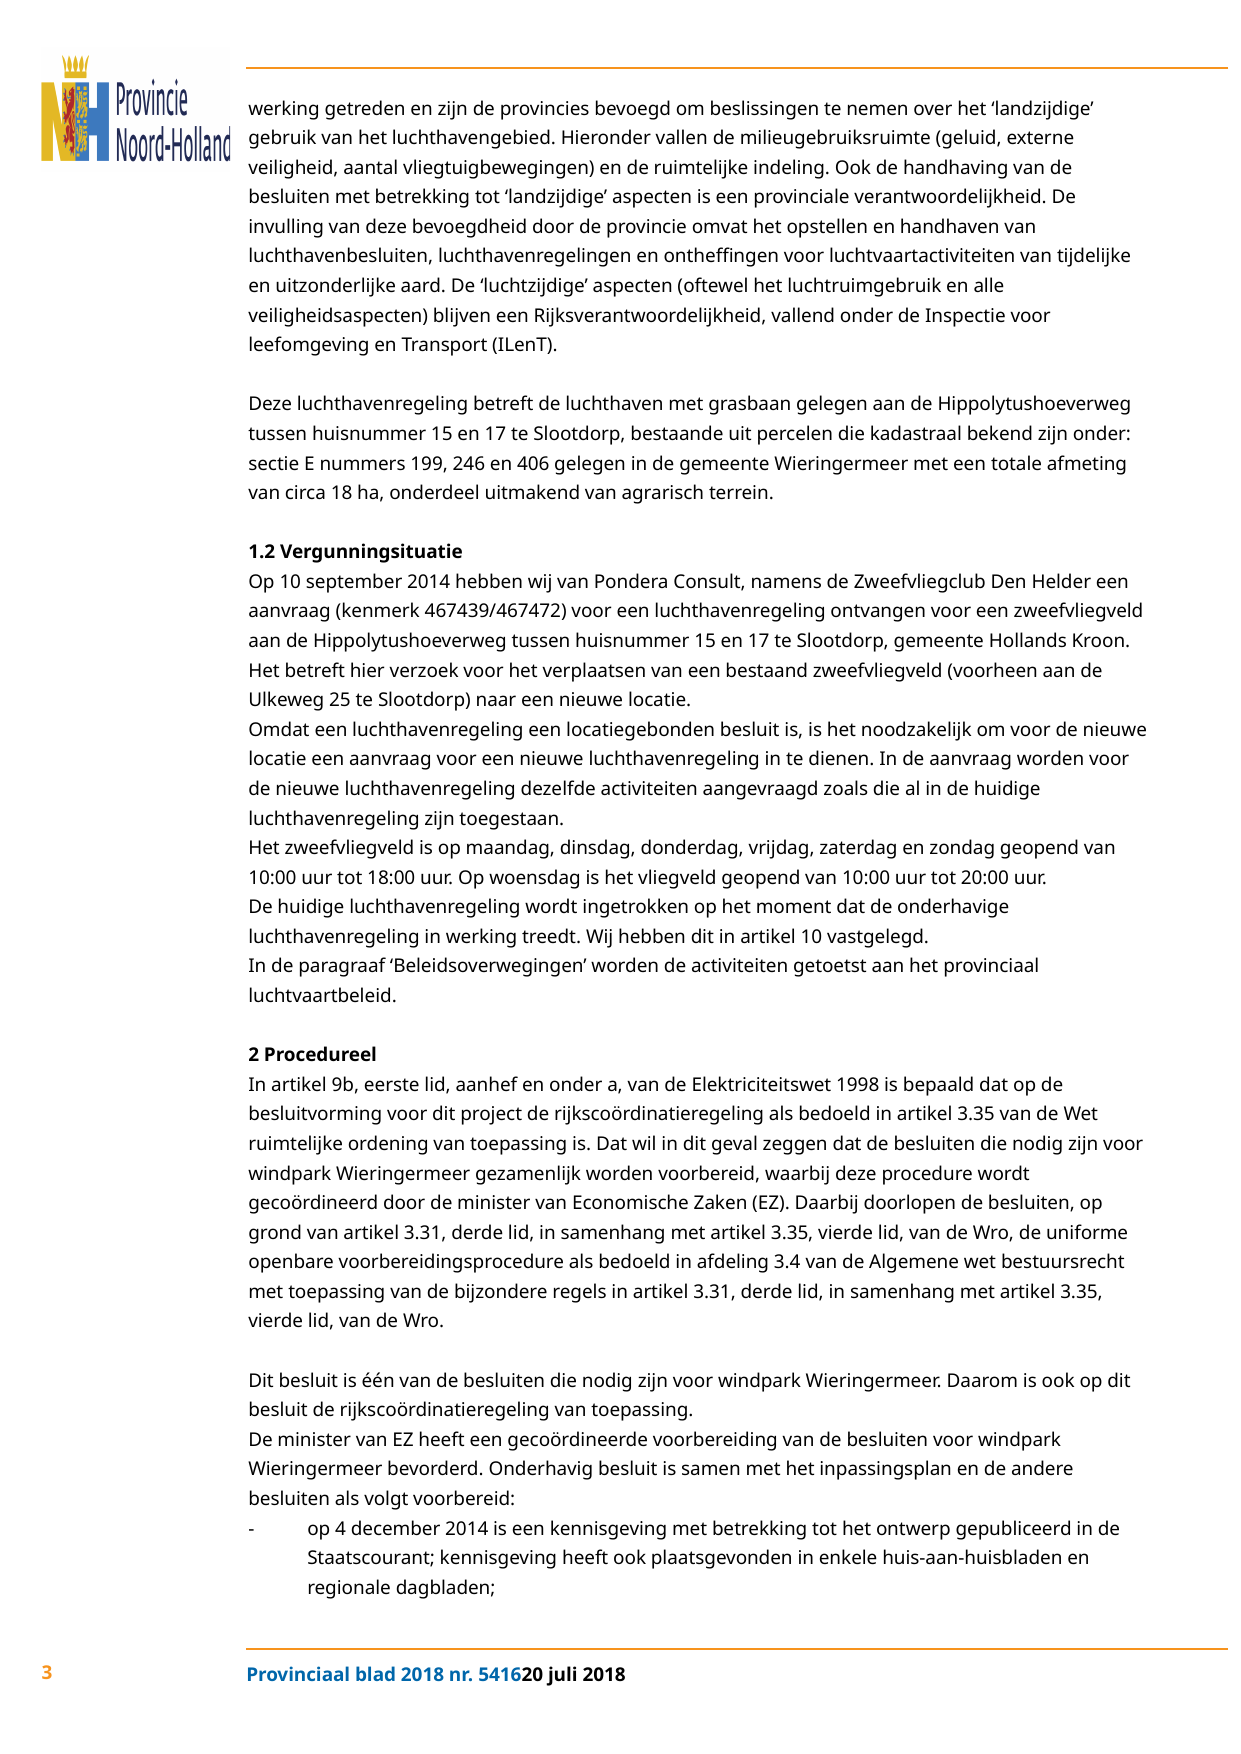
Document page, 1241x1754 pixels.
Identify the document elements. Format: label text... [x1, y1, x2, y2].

text Op 10 september 2014 hebben wij van Pondera Consult, namens de Zweefvliegclub Den Helder een aanvraag (kenmerk 467439/467472) voor een luchthavenregeling ontvangen voor een zweefvliegveld aan de Hippolytushoeverweg tussen huisnummer 15 en 17 te Slootdorp, gemeente Hollands Kroon. Het betreft hier verzoek voor het verplaatsen van een bestaand zweefvliegveld (voorheen aan de Ulkeweg 25 te Slootdorp) naar een nieuwe locatie. [248, 568, 1152, 712]
text Deze luchthavenregeling betreft de luchthaven met grasbaan gelegen aan de Hippolytushoeverweg tussen huisnummer 15 en 17 te Slootdorp, bestaande uit percelen die kadastraal bekend zijn onder: sectie E nummers 199, 246 en 406 gelegen in de gemeente Wieringermeer met een totale afmeting van circa 18 ha, onderdeel uitmakend van agrarisch terrein. [248, 391, 1152, 505]
text De huidige luchthavenregeling wordt ingetrokken op het moment dat de onderhavige luchthavenregeling in werking treedt. Wij hebben dit in artikel 10 vastgelegd. [248, 893, 1152, 949]
list op 4 december 2014 is een kennisgeving met betrekking tot het ontwerp gepubliceerd in de Staatscourant; kennisgeving heeft ook plaatsgevonden in enkele huis-aan-huisbladen en regionale dagbladen; [248, 1515, 1152, 1600]
text In artikel 9b, eerste lid, aanhef en onder a, van de Elektriciteitswet 1998 is bepaald dat op de besluitvorming voor dit project de rijkscoördinatieregeling als bedoeld in artikel 3.35 van de Wet ruimtelijke ordening van toepassing is. Dat wil in dit geval zeggen dat de besluiten die nodig zijn voor windpark Wieringermeer gezamenlijk worden voorbereid, waarbij deze procedure wordt gecoördineerd door de minister van Economische Zaken (EZ). Daarbij doorlopen de besluiten, op grond van artikel 3.31, derde lid, in samenhang met artikel 3.35, vierde lid, van de Wro, de uniforme openbare voorbereidingsprocedure als bedoeld in afdeling 3.4 van de Algemene wet bestuursrecht met toepassing van de bijzondere regels in artikel 3.31, derde lid, in samenhang met artikel 3.35, vierde lid, van de Wro. [248, 1071, 1152, 1333]
text Het zweefvliegveld is op maandag, dinsdag, donderdag, vrijdag, zaterdag en zondag geopend van 10:00 uur tot 18:00 uur. Op woensdag is het vliegveld geopend van 10:00 uur tot 20:00 uur. [248, 834, 1152, 890]
text In de paragraaf ‘Beleidsoverwegingen’ worden de activiteiten getoetst aan het provinciaal luchtvaartbeleid. [248, 953, 1152, 1008]
text De minister van EZ heeft een gecoördineerde voorbereiding van de besluiten voor windpark Wieringermeer bevorderd. Onderhavig besluit is samen met het inpassingsplan en de andere besluiten als volgt voorbereid: [248, 1426, 1152, 1511]
text Dit besluit is één van de besluiten die nodig zijn voor windpark Wieringermeer. Daarom is ook op dit besluit de rijkscoördinatieregeling van toepassing. [248, 1367, 1152, 1422]
text werking getreden en zijn de provincies bevoegd om beslissingen te nemen over het ‘landzijdige’ gebruik van het luchthavengebied. Hieronder vallen de milieugebruiksruimte (geluid, externe veiligheid, aantal vliegtuigbewegingen) en de ruimtelijke indeling. Ook de handhaving van de besluiten met betrekking tot ‘landzijdige’ aspecten is een provinciale verantwoordelijkheid. De invulling van deze bevoegdheid door de provincie omvat het opstellen en handhaven van luchthavenbesluiten, luchthavenregelingen en ontheffingen voor luchtvaartactiviteiten van tijdelijke en uitzonderlijke aard. De ‘luchtzijdige’ aspecten (oftewel het luchtruimgebruik en alle veiligheidsaspecten) blijven een Rijksverantwoordelijkheid, vallend onder de Inspectie voor leefomgeving en Transport (ILenT). [248, 95, 1152, 357]
text 1.2 Vergunningsituatie [248, 538, 1152, 564]
picture [41, 47, 231, 172]
text 2 Procedureel [248, 1041, 1152, 1067]
text Omdat een luchthavenregeling een locatiegebonden besluit is, is het noodzakelijk om voor de nieuwe locatie een aanvraag voor een nieuwe luchthavenregeling in te dienen. In de aanvraag worden voor de nieuwe luchthavenregeling dezelfde activiteiten aangevraagd zoals die al in de huidige luchthavenregeling zijn toegestaan. [248, 716, 1152, 831]
